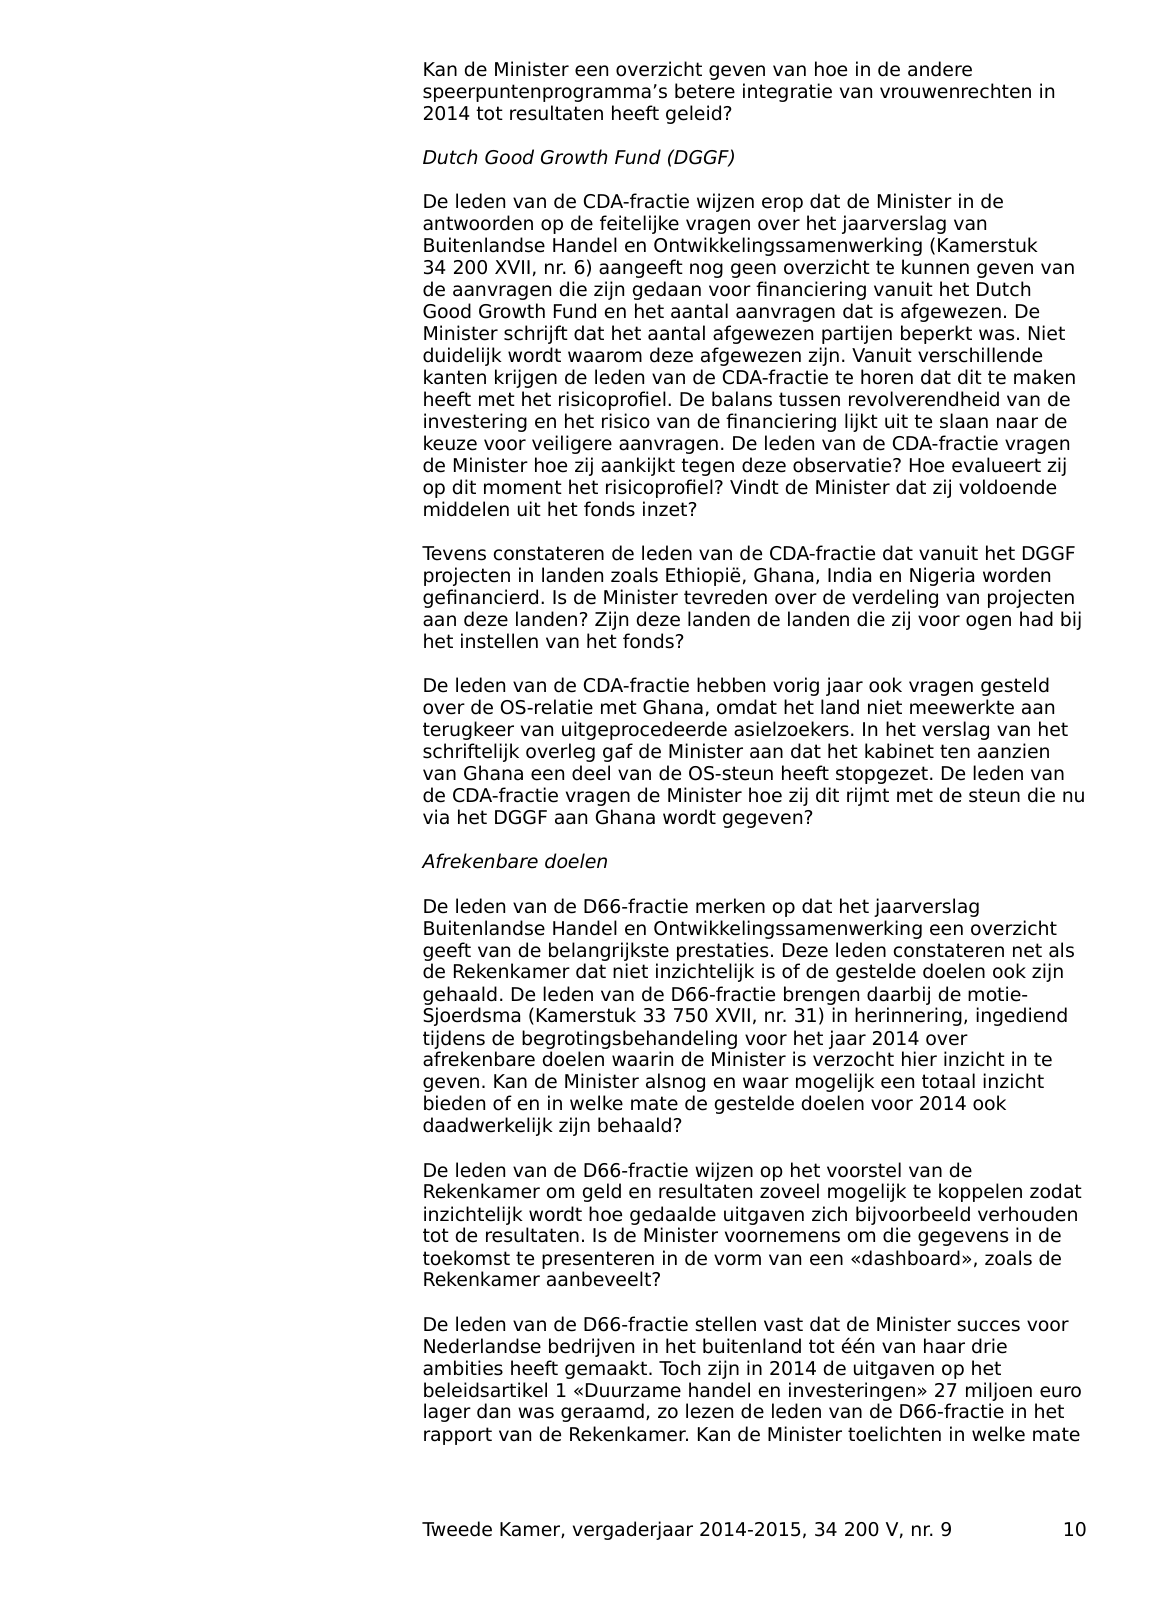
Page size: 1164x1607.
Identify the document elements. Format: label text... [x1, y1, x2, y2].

text De leden van de D66-fractie merken op dat het jaarverslag Buitenlandse Handel en Ontwikkelingssamenwerking een overzicht geeft van de belangrijkste prestaties. Deze leden constateren net als de Rekenkamer dat niet inzichtelijk is of de gestelde doelen ook zijn gehaald. De leden van de D66-fractie brengen daarbij de motie-Sjoerdsma (Kamerstuk 33 750 XVII, nr. 31) in herinnering, ingediend tijdens de begrotingsbehandeling voor het jaar 2014 over afrekenbare doelen waarin de Minister is verzocht hier inzicht in te geven. Kan de Minister alsnog en waar mogelijk een totaal inzicht bieden of en in welke mate de gestelde doelen voor 2014 ook daadwerkelijk zijn behaald? [422, 896, 1087, 1137]
text De leden van de D66-fractie stellen vast dat de Minister succes voor Nederlandse bedrijven in het buitenland tot één van haar drie ambities heeft gemaakt. Toch zijn in 2014 de uitgaven op het beleidsartikel 1 «Duurzame handel en investeringen» 27 miljoen euro lager dan was geraamd, zo lezen de leden van de D66-fractie in het rapport van de Rekenkamer. Kan de Minister toelichten in welke mate [422, 1313, 1087, 1445]
text Tevens constateren de leden van de CDA-fractie dat vanuit het DGGF projecten in landen zoals Ethiopië, Ghana, India en Nigeria worden gefinancierd. Is de Minister tevreden over de verdeling van projecten aan deze landen? Zijn deze landen de landen die zij voor ogen had bij het instellen van het fonds? [422, 543, 1087, 653]
subtitle Afrekenbare doelen [422, 851, 1087, 873]
text Kan de Minister een overzicht geven van hoe in de andere speerpuntenprogramma’s betere integratie van vrouwenrechten in 2014 tot resultaten heeft geleid? [422, 59, 1087, 125]
text De leden van de D66-fractie wijzen op het voorstel van de Rekenkamer om geld en resultaten zoveel mogelijk te koppelen zodat inzichtelijk wordt hoe gedaalde uitgaven zich bijvoorbeeld verhouden tot de resultaten. Is de Minister voornemens om die gegevens in de toekomst te presenteren in de vorm van een «dashboard», zoals de Rekenkamer aanbeveelt? [422, 1159, 1087, 1291]
subtitle Dutch Good Growth Fund (DGGF) [422, 147, 1087, 169]
text De leden van de CDA-fractie hebben vorig jaar ook vragen gesteld over de OS-relatie met Ghana, omdat het land niet meewerkte aan terugkeer van uitgeprocedeerde asielzoekers. In het verslag van het schriftelijk overleg gaf de Minister aan dat het kabinet ten aanzien van Ghana een deel van de OS-steun heeft stopgezet. De leden van de CDA-fractie vragen de Minister hoe zij dit rijmt met de steun die nu via het DGGF aan Ghana wordt gegeven? [422, 675, 1087, 829]
text De leden van de CDA-fractie wijzen erop dat de Minister in de antwoorden op de feitelijke vragen over het jaarverslag van Buitenlandse Handel en Ontwikkelingssamenwerking (Kamerstuk 34 200 XVII, nr. 6) aangeeft nog geen overzicht te kunnen geven van de aanvragen die zijn gedaan voor financiering vanuit het Dutch Good Growth Fund en het aantal aanvragen dat is afgewezen. De Minister schrijft dat het aantal afgewezen partijen beperkt was. Niet duidelijk wordt waarom deze afgewezen zijn. Vanuit verschillende kanten krijgen de leden van de CDA-fractie te horen dat dit te maken heeft met het risicoprofiel. De balans tussen revolverendheid van de investering en het risico van de financiering lijkt uit te slaan naar de keuze voor veiligere aanvragen. De leden van de CDA-fractie vragen de Minister hoe zij aankijkt tegen deze observatie? Hoe evalueert zij op dit moment het risicoprofiel? Vindt de Minister dat zij voldoende middelen uit het fonds inzet? [422, 191, 1087, 521]
